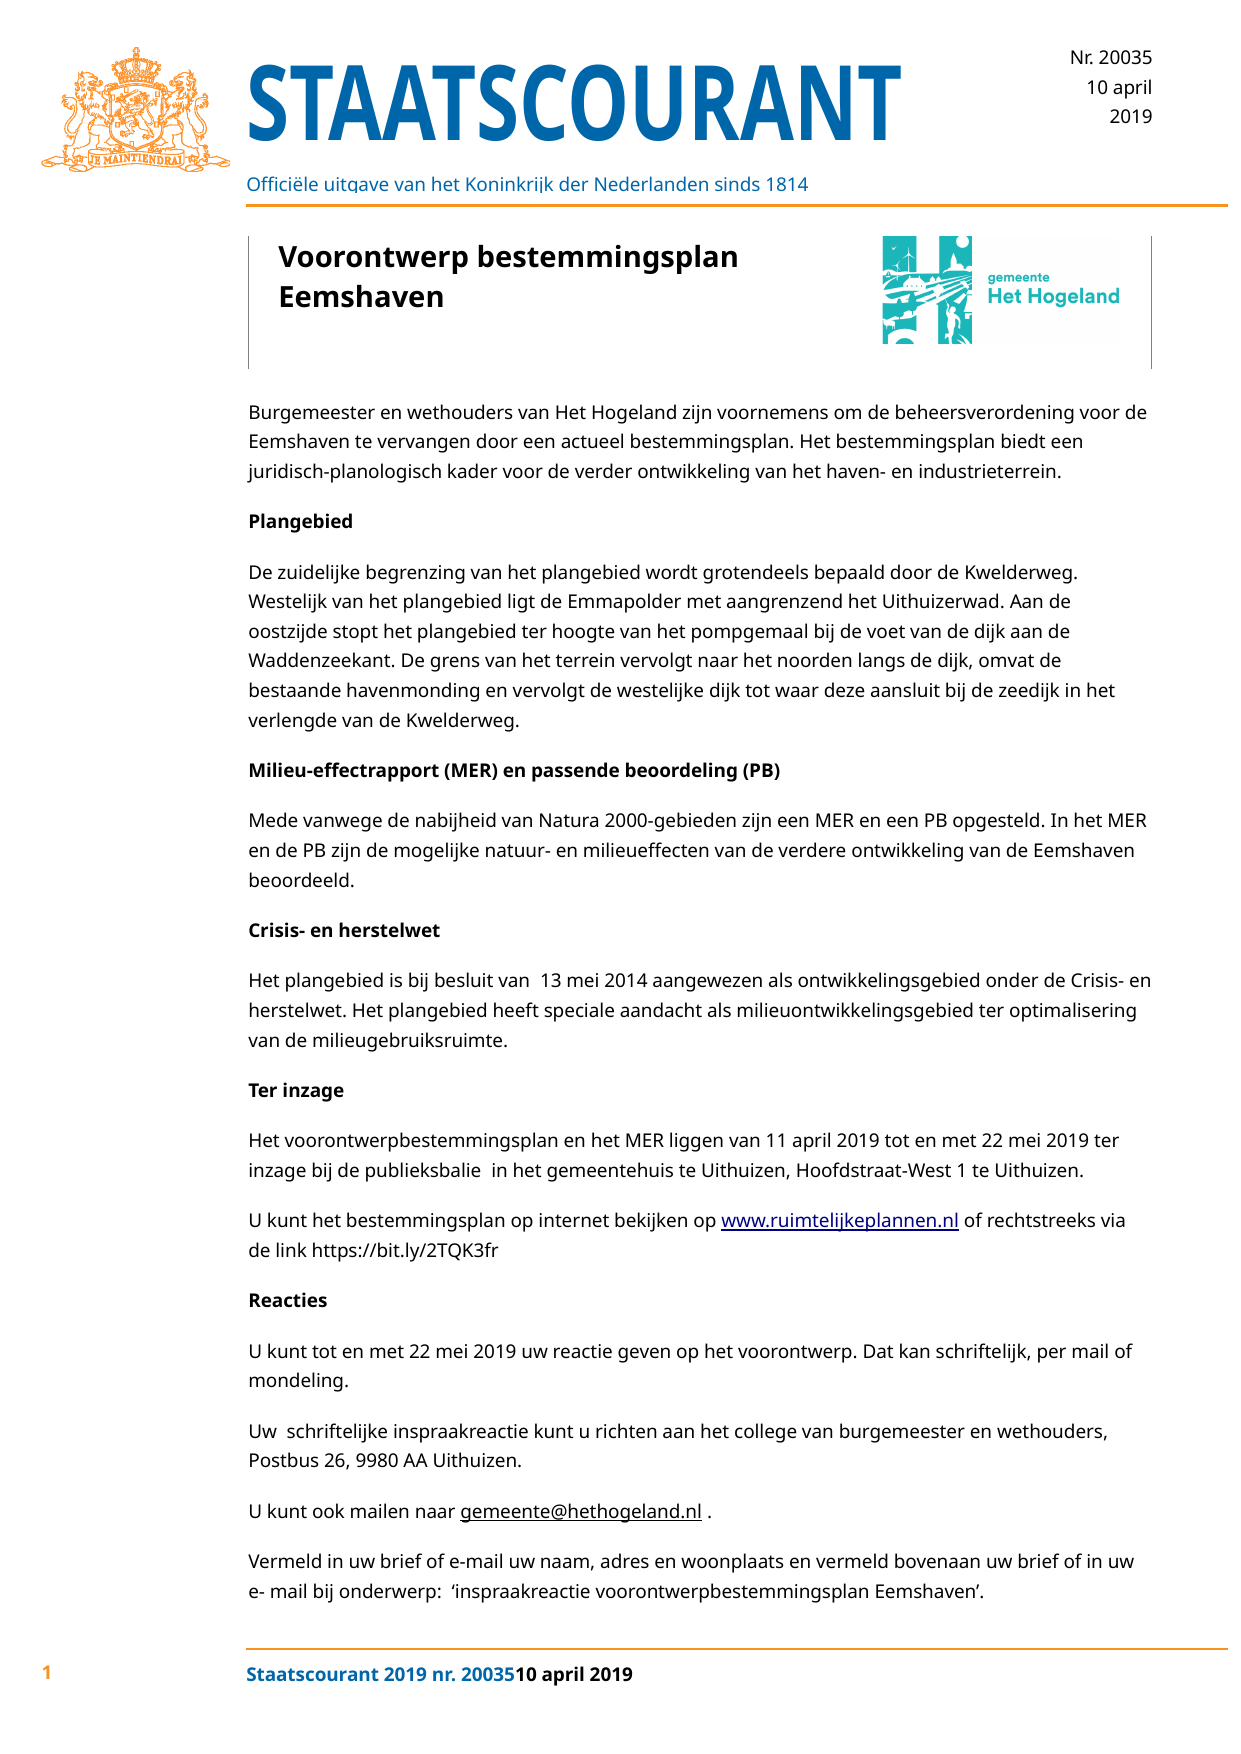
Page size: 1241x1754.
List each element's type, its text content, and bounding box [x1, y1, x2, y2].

text Reacties [248, 1288, 1152, 1313]
text Het voorontwerpbestemmingsplan en het MER liggen van 11 april 2019 tot en met 22 mei 2019 ter inzage bij de publieksbalie in het gemeentehuis te Uithuizen, Hoofdstraat-West 1 te Uithuizen. [248, 1128, 1152, 1183]
text De zuidelijke begrenzing van het plangebied wordt grotendeels bepaald door de Kwelderweg. Westelijk van het plangebied ligt de Emmapolder met aangrenzend het Uithuizerwad. Aan de oostzijde stopt het plangebied ter hoogte van het pompgemaal bij de voet van de dijk aan de Waddenzeekant. De grens van het terrein vervolgt naar het noorden langs de dijk, omvat de bestaande havenmonding en vervolgt de westelijke dijk tot waar deze aansluit bij de zeedijk in het verlengde van de Kwelderweg. [248, 559, 1152, 733]
picture [882, 236, 1119, 344]
text Burgemeester en wethouders van Het Hogeland zijn voornemens om de beheersverordening voor de Eemshaven te vervangen door een actueel bestemmingsplan. Het bestemmingsplan biedt een juridisch-planologisch kader voor de verder ontwikkeling van het haven- en industrieterrein. [248, 399, 1152, 484]
text Het plangebied is bij besluit van 13 mei 2014 aangewezen als ontwikkelingsgebied onder de Crisis- en herstelwet. Het plangebied heeft speciale aandacht als milieuontwikkelingsgebied ter optimalisering van de milieugebruiksruimte. [248, 968, 1152, 1053]
picture [41, 47, 231, 172]
text Vermeld in uw brief of e-mail uw naam, adres en woonplaats en vermeld bovenaan uw brief of in uw e- mail bij onderwerp: ‘inspraakreactie voorontwerpbestemmingsplan Eemshaven’. [248, 1548, 1152, 1604]
table_header Voorontwerp bestemmingsplan Eemshaven [249, 236, 850, 369]
text Plangebied [248, 508, 1152, 534]
text Mede vanwege de nabijheid van Natura 2000-gebieden zijn een MER en een PB opgesteld. In het MER en de PB zijn de mogelijke natuur- en milieueffecten van de verdere ontwikkeling van de Eemshaven beoordeeld. [248, 808, 1152, 893]
text Milieu-effectrapport (MER) en passende beoordeling (PB) [248, 757, 1152, 783]
table_header [850, 236, 1151, 369]
text U kunt het bestemmingsplan op internet bekijken op www.ruimtelijkeplannen.nl of rechtstreeks via de link https://bit.ly/2TQK3fr [248, 1208, 1152, 1263]
text Crisis- en herstelwet [248, 917, 1152, 943]
text Uw schriftelijke inspraakreactie kunt u richten aan het college van burgemeester en wethouders, Postbus 26, 9980 AA Uithuizen. [248, 1418, 1152, 1473]
text U kunt ook mailen naar gemeente@hethogeland.nl . [248, 1498, 1152, 1524]
text U kunt tot en met 22 mei 2019 uw reactie geven op het voorontwerp. Dat kan schriftelijk, per mail of mondeling. [248, 1338, 1152, 1393]
text Ter inzage [248, 1077, 1152, 1103]
